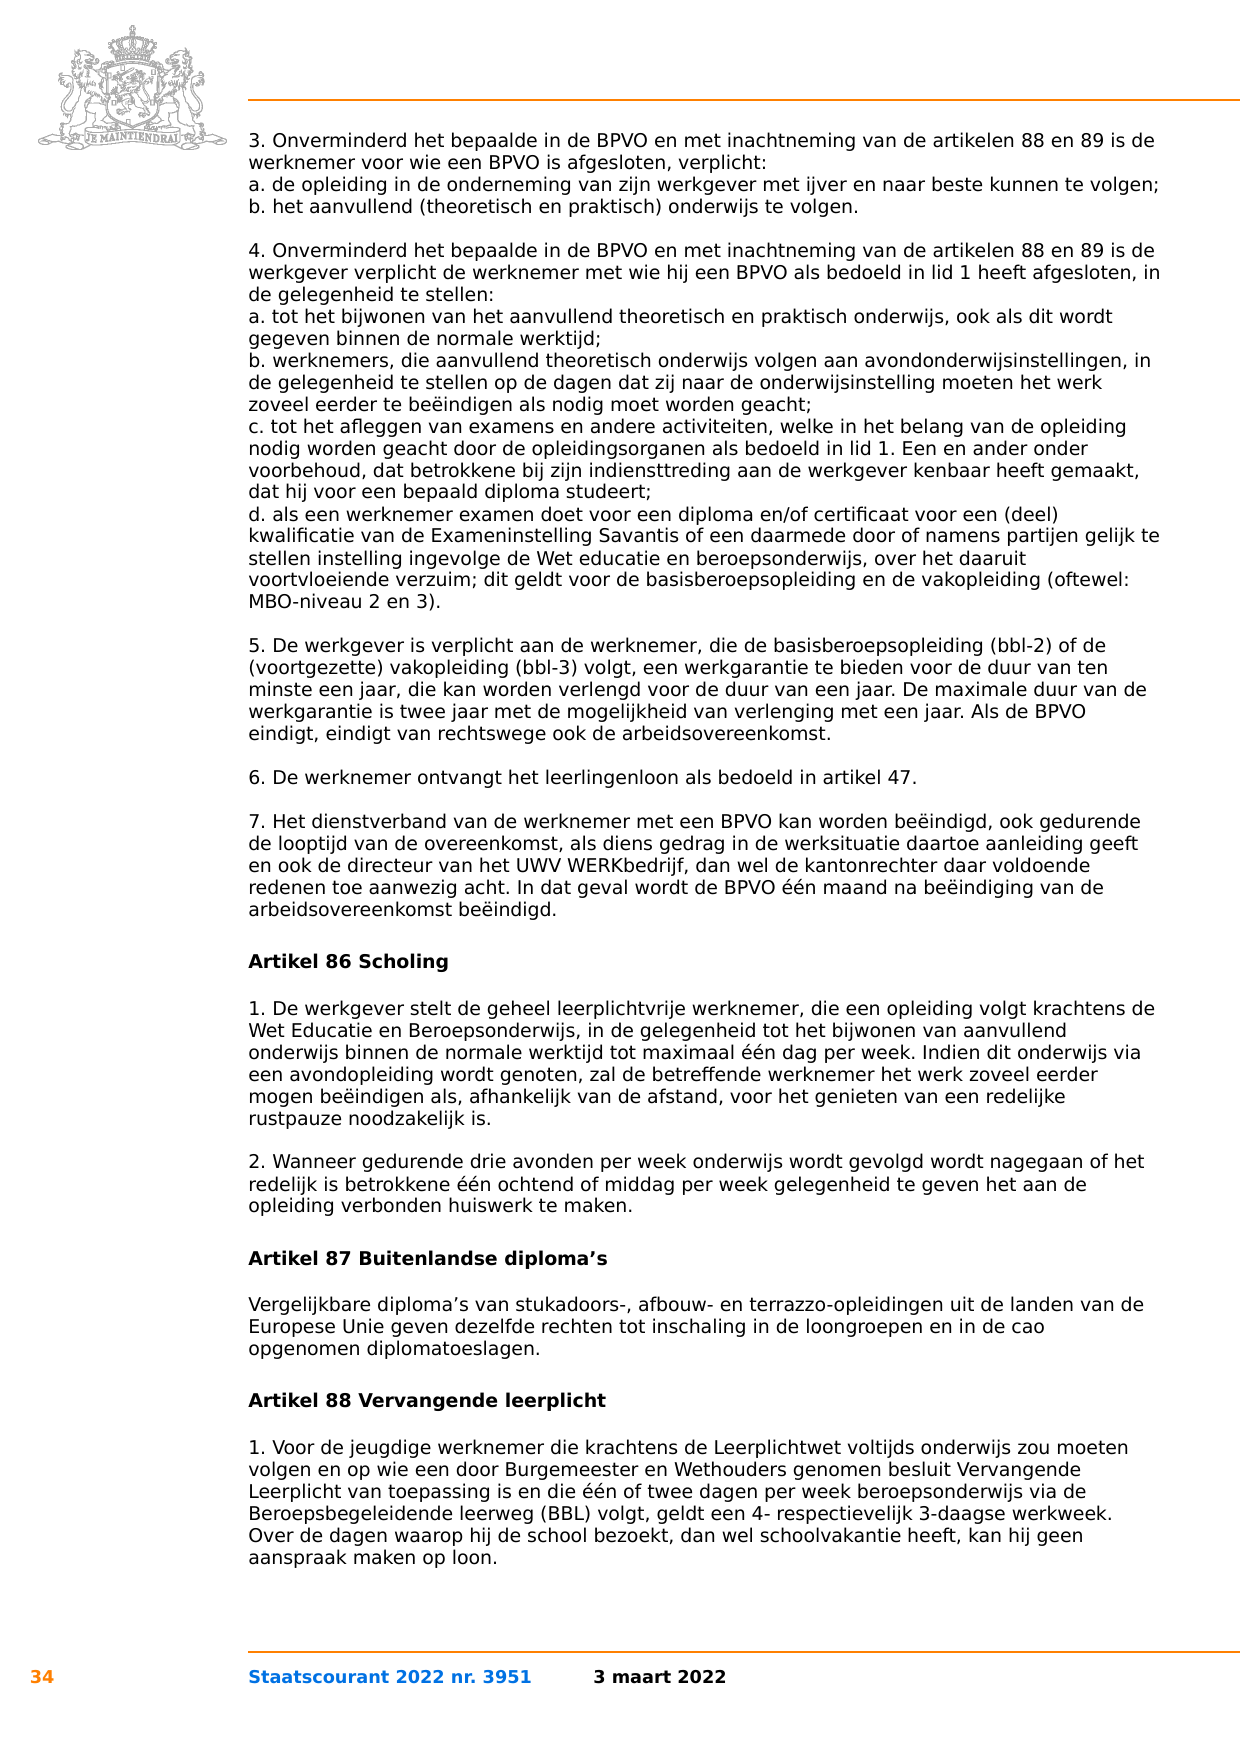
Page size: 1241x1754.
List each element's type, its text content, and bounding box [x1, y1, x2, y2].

subtitle Artikel 87 Buitenlandse diploma’s [248, 1247, 1163, 1269]
text 5. De werkgever is verplicht aan de werknemer, die de basisberoepsopleiding (bbl-2) of de (voortgezette) vakopleiding (bbl-3) volgt, een werkgarantie te bieden voor de duur van ten minste een jaar, die kan worden verlengd voor de duur van een jaar. De maximale duur van de werkgarantie is twee jaar met de mogelijkheid van verlenging met een jaar. Als de BPVO eindigt, eindigt van rechtswege ook de arbeidsovereenkomst. [248, 635, 1163, 745]
text b. het aanvullend (theoretisch en praktisch) onderwijs te volgen. [248, 196, 1163, 218]
text 1. De werkgever stelt de geheel leerplichtvrije werknemer, die een opleiding volgt krachtens de Wet Educatie en Beroepsonderwijs, in de gelegenheid tot het bijwonen van aanvullend onderwijs binnen de normale werktijd tot maximaal één dag per week. Indien dit onderwijs via een avondopleiding wordt genoten, zal de betreffende werknemer het werk zoveel eerder mogen beëindigen als, afhankelijk van de afstand, voor het genieten van een redelijke rustpauze noodzakelijk is. [248, 998, 1163, 1129]
text Vergelijkbare diploma’s van stukadoors-, afbouw- en terrazzo-opleidingen uit de landen van de Europese Unie geven dezelfde rechten tot inschaling in de loongroepen en in de cao opgenomen diplomatoeslagen. [248, 1294, 1163, 1360]
text d. als een werknemer examen doet voor een diploma en/of certificaat voor een (deel) kwalificatie van de Exameninstelling Savantis of een daarmede door of namens partijen gelijk te stellen instelling ingevolge de Wet educatie en beroepsonderwijs, over het daaruit voortvloeiende verzuim; dit geldt voor de basisberoepsopleiding en de vakopleiding (oftewel: MBO-niveau 2 en 3). [248, 503, 1163, 613]
subtitle Artikel 86 Scholing [248, 951, 1163, 973]
text a. de opleiding in de onderneming van zijn werkgever met ijver en naar beste kunnen te volgen; [248, 174, 1163, 196]
text 1. Voor de jeugdige werknemer die krachtens de Leerplichtwet voltijds onderwijs zou moeten volgen en op wie een door Burgemeester en Wethouders genomen besluit Vervangende Leerplicht van toepassing is en die één of twee dagen per week beroepsonderwijs via de Beroepsbegeleidende leerweg (BBL) volgt, geldt een 4- respectievelijk 3-daagse werkweek. Over de dagen waarop hij de school bezoekt, dan wel schoolvakantie heeft, kan hij geen aanspraak maken op loon. [248, 1437, 1163, 1569]
text 6. De werknemer ontvangt het leerlingenloon als bedoeld in artikel 47. [248, 767, 1163, 789]
text 2. Wanneer gedurende drie avonden per week onderwijs wordt gevolgd wordt nagegaan of het redelijk is betrokkene één ochtend of middag per week gelegenheid te geven het aan de opleiding verbonden huiswerk te maken. [248, 1151, 1163, 1217]
picture [38, 25, 227, 150]
text 3. Onverminderd het bepaalde in de BPVO en met inachtneming van de artikelen 88 en 89 is de werknemer voor wie een BPVO is afgesloten, verplicht: [248, 130, 1163, 174]
text b. werknemers, die aanvullend theoretisch onderwijs volgen aan avondonderwijsinstellingen, in de gelegenheid te stellen op de dagen dat zij naar de onderwijsinstelling moeten het werk zoveel eerder te beëindigen als nodig moet worden geacht; [248, 349, 1163, 416]
text 7. Het dienstverband van de werknemer met een BPVO kan worden beëindigd, ook gedurende de looptijd van de overeenkomst, als diens gedrag in de werksituatie daartoe aanleiding geeft en ook de directeur van het UWV WERKbedrijf, dan wel de kantonrechter daar voldoende redenen toe aanwezig acht. In dat geval wordt de BPVO één maand na beëindiging van de arbeidsovereenkomst beëindigd. [248, 811, 1163, 921]
subtitle Artikel 88 Vervangende leerplicht [248, 1390, 1163, 1412]
text a. tot het bijwonen van het aanvullend theoretisch en praktisch onderwijs, ook als dit wordt gegeven binnen de normale werktijd; [248, 306, 1163, 349]
text c. tot het afleggen van examens en andere activiteiten, welke in het belang van de opleiding nodig worden geacht door de opleidingsorganen als bedoeld in lid 1. Een en ander onder voorbehoud, dat betrokkene bij zijn indiensttreding aan de werkgever kenbaar heeft gemaakt, dat hij voor een bepaald diploma studeert; [248, 416, 1163, 503]
text 4. Onverminderd het bepaalde in de BPVO en met inachtneming van de artikelen 88 en 89 is de werkgever verplicht de werknemer met wie hij een BPVO als bedoeld in lid 1 heeft afgesloten, in de gelegenheid te stellen: [248, 240, 1163, 306]
